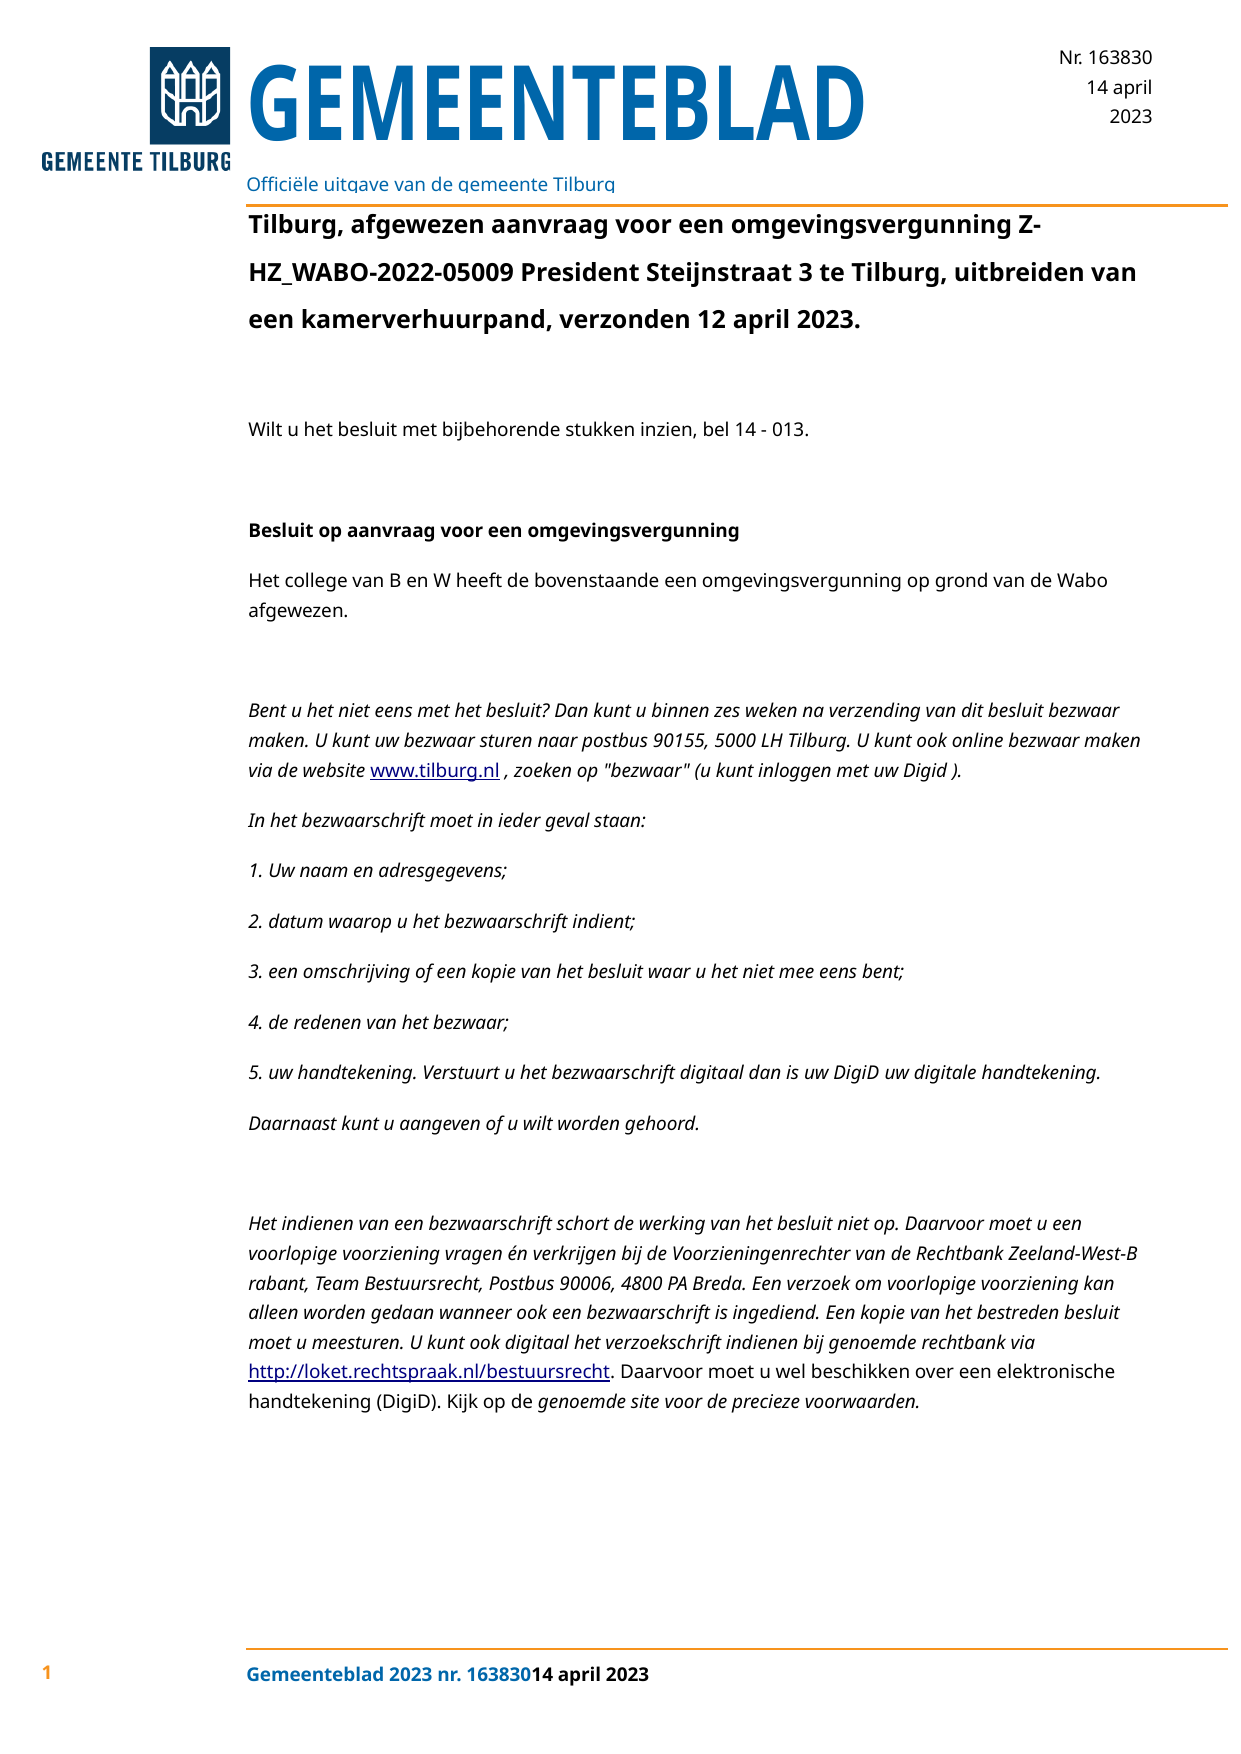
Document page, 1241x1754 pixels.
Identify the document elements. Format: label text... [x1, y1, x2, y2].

text Daarnaast kunt u aangeven of u wilt worden gehoord. [248, 1110, 1152, 1135]
text Besluit op aanvraag voor een omgevingsvergunning [248, 517, 1152, 542]
text 1. Uw naam en adresgegevens; [248, 858, 1152, 883]
text Tilburg, afgewezen aanvraag voor een omgevingsvergunning Z-HZ_WABO-2022-05009 President Steijnstraat 3 te Tilburg, uitbreiden van een kamerverhuurpand, verzonden 12 april 2023. [248, 207, 1152, 336]
text 3. een omschrijving of een kopie van het besluit waar u het niet mee eens bent; [248, 958, 1152, 984]
text In het bezwaarschrift moet in ieder geval staan: [248, 807, 1152, 833]
text Het college van B en W heeft de bovenstaande een omgevingsvergunning op grond van de Wabo afgewezen. [248, 567, 1152, 622]
text Bent u het niet eens met het besluit? Dan kunt u binnen zes weken na verzending van dit besluit bezwaar maken. U kunt uw bezwaar sturen naar postbus 90155, 5000 LH Tilburg. U kunt ook online bezwaar maken via de website www.tilburg.nl , zoeken op "bezwaar" (u kunt inloggen met uw Digid ). [248, 698, 1152, 782]
text 5. uw handtekening. Verstuurt u het bezwaarschrift digitaal dan is uw DigiD uw digitale handtekening. [248, 1059, 1152, 1085]
text Wilt u het besluit met bijbehorende stukken inzien, bel 14 - 013. [248, 416, 1152, 442]
text 2. datum waarop u het bezwaarschrift indient; [248, 908, 1152, 934]
text Het indienen van een bezwaarschrift schort de werking van het besluit niet op. Daarvoor moet u een voorlopige voorziening vragen én verkrijgen bij de Voorzieningenrechter van de Rechtbank Zeeland-West-B rabant, Team Bestuursrecht, Postbus 90006, 4800 PA Breda. Een verzoek om voorlopige voorziening kan alleen worden gedaan wanneer ook een bezwaarschrift is ingediend. Een kopie van het bestreden besluit moet u meesturen. U kunt ook digitaal het verzoekschrift indienen bij genoemde rechtbank via http://loket.rechtspraak.nl/bestuursrecht. Daarvoor moet u wel beschikken over een elektronische handtekening (DigiD). Kijk op de genoemde site voor de precieze voorwaarden. [248, 1211, 1152, 1414]
picture [41, 47, 231, 172]
text 4. de redenen van het bezwaar; [248, 1009, 1152, 1034]
